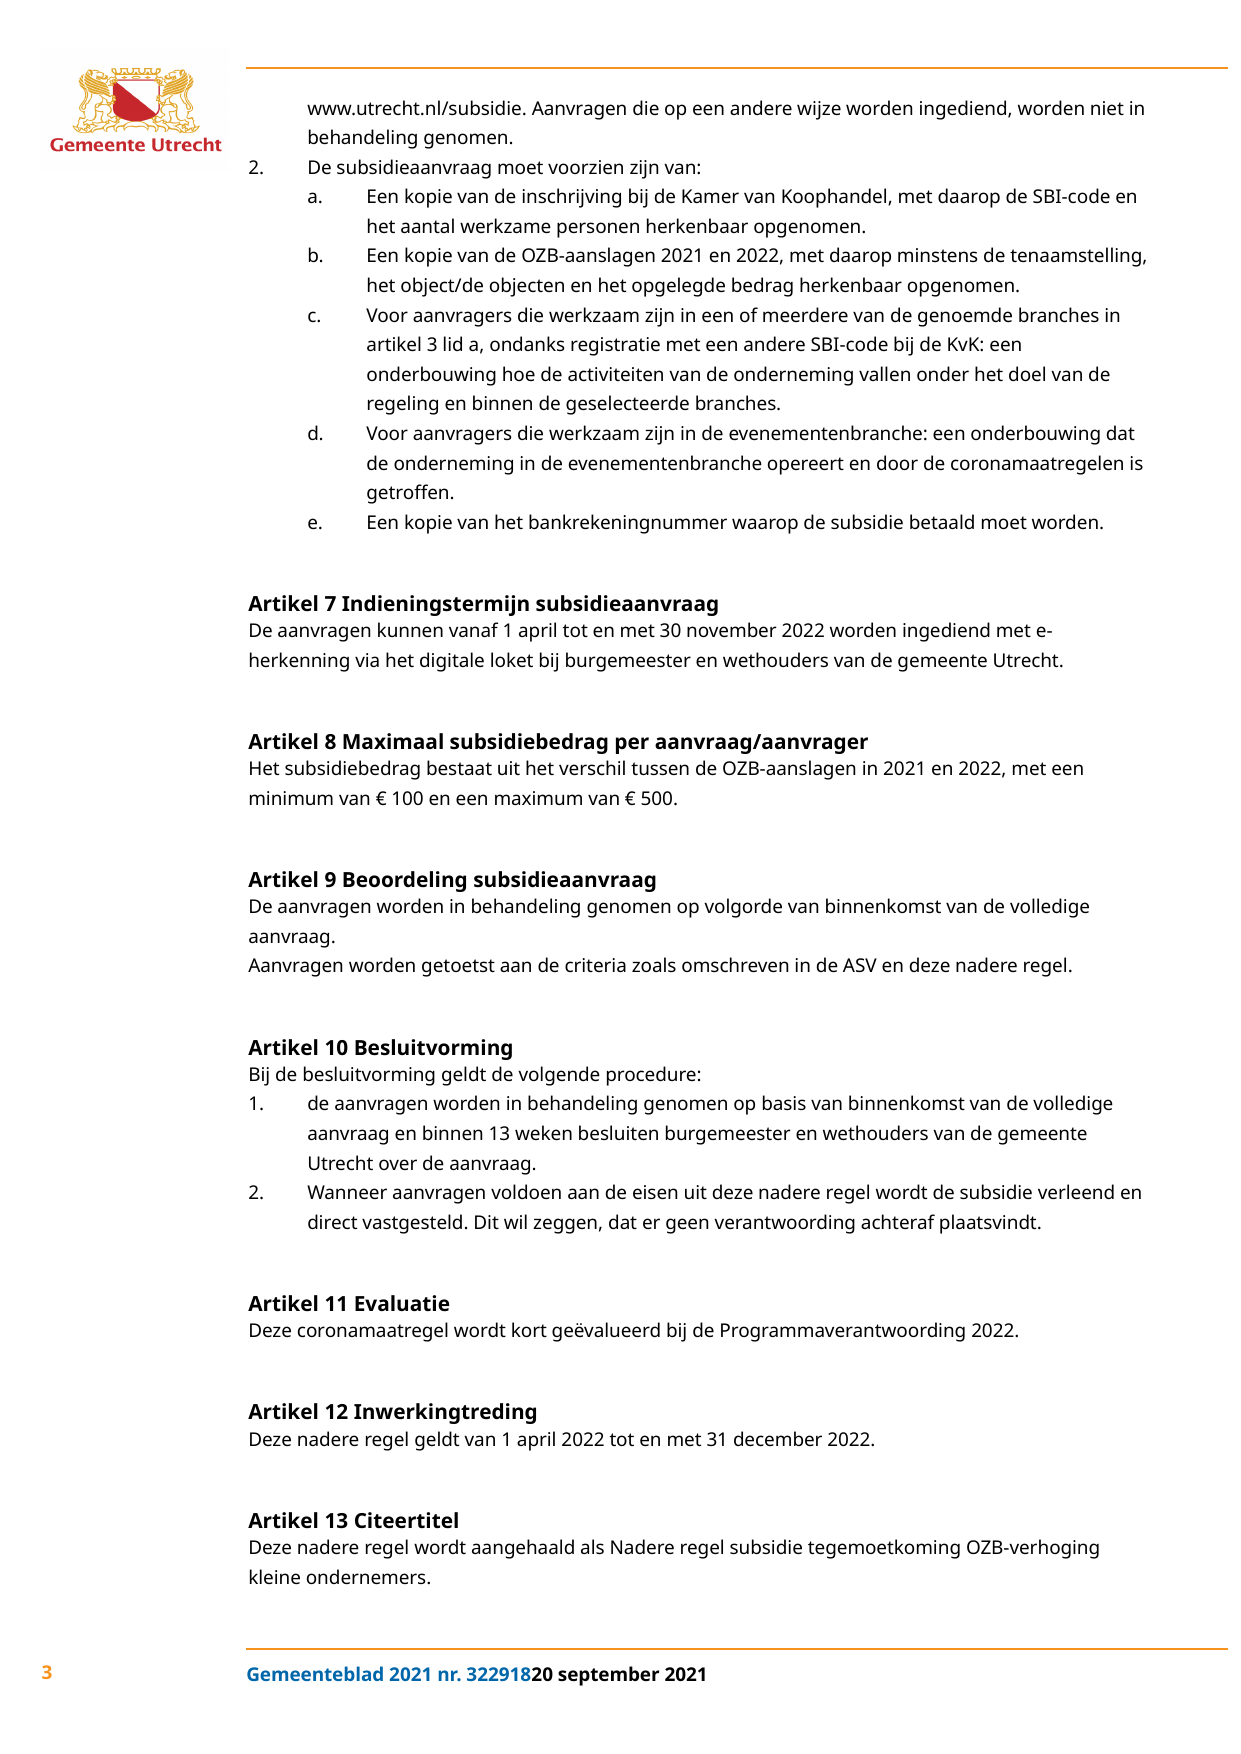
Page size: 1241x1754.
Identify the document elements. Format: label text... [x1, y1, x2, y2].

text Artikel 9 Beoordeling subsidieaanvraag [248, 865, 1152, 893]
text Bij de besluitvorming geldt de volgende procedure: [248, 1061, 1152, 1087]
text Artikel 10 Besluitvorming [248, 1033, 1152, 1061]
list www.utrecht.nl/subsidie. Aanvragen die op een andere wijze worden ingediend, worden niet in behandeling genomen. [248, 95, 1152, 150]
text Artikel 8 Maximaal subsidiebedrag per aanvraag/aanvrager [248, 727, 1152, 755]
text Het subsidiebedrag bestaat uit het verschil tussen de OZB-aanslagen in 2021 en 2022, met een minimum van € 100 en een maximum van € 500. [248, 755, 1152, 811]
text Artikel 12 Inwerkingtreding [248, 1397, 1152, 1426]
list Voor aanvragers die werkzaam zijn in de evenementenbranche: een onderbouwing dat de onderneming in de evenementenbranche opereert en door de coronamaatregelen is getroffen. [307, 420, 1152, 505]
picture [41, 47, 231, 172]
text Aanvragen worden getoetst aan de criteria zoals omschreven in de ASV en deze nadere regel. [248, 953, 1152, 978]
list Voor aanvragers die werkzaam zijn in een of meerdere van de genoemde branches in artikel 3 lid a, ondanks registratie met een andere SBI-code bij de KvK: een onderbouwing hoe de activiteiten van de onderneming vallen onder het doel van de regeling en binnen de geselecteerde branches. [307, 302, 1152, 416]
list De subsidieaanvraag moet voorzien zijn van: [248, 154, 1152, 180]
list Een kopie van de inschrijving bij de Kamer van Koophandel, met daarop de SBI-code en het aantal werkzame personen herkenbaar opgenomen. [307, 183, 1152, 239]
text Artikel 11 Evaluatie [248, 1289, 1152, 1317]
text Deze nadere regel geldt van 1 april 2022 tot en met 31 december 2022. [248, 1426, 1152, 1452]
list Wanneer aanvragen voldoen aan de eisen uit deze nadere regel wordt de subsidie verleend en direct vastgesteld. Dit wil zeggen, dat er geen verantwoording achteraf plaatsvindt. [248, 1179, 1152, 1235]
text Artikel 13 Citeertitel [248, 1506, 1152, 1534]
list Een kopie van de OZB-aanslagen 2021 en 2022, met daarop minstens de tenaamstelling, het object/de objecten en het opgelegde bedrag herkenbaar opgenomen. [307, 243, 1152, 298]
text De aanvragen worden in behandeling genomen op volgorde van binnenkomst van de volledige aanvraag. [248, 893, 1152, 949]
text Deze coronamaatregel wordt kort geëvalueerd bij de Programmaverantwoording 2022. [248, 1317, 1152, 1343]
text De aanvragen kunnen vanaf 1 april tot en met 30 november 2022 worden ingediend met e-herkenning via het digitale loket bij burgemeester en wethouders van de gemeente Utrecht. [248, 617, 1152, 673]
text Deze nadere regel wordt aangehaald als Nadere regel subsidie tegemoetkoming OZB-verhoging kleine ondernemers. [248, 1534, 1152, 1589]
list de aanvragen worden in behandeling genomen op basis van binnenkomst van de volledige aanvraag en binnen 13 weken besluiten burgemeester en wethouders van de gemeente Utrecht over de aanvraag. [248, 1091, 1152, 1176]
text Artikel 7 Indieningstermijn subsidieaanvraag [248, 589, 1152, 617]
list Een kopie van het bankrekeningnummer waarop de subsidie betaald moet worden. [307, 509, 1152, 535]
